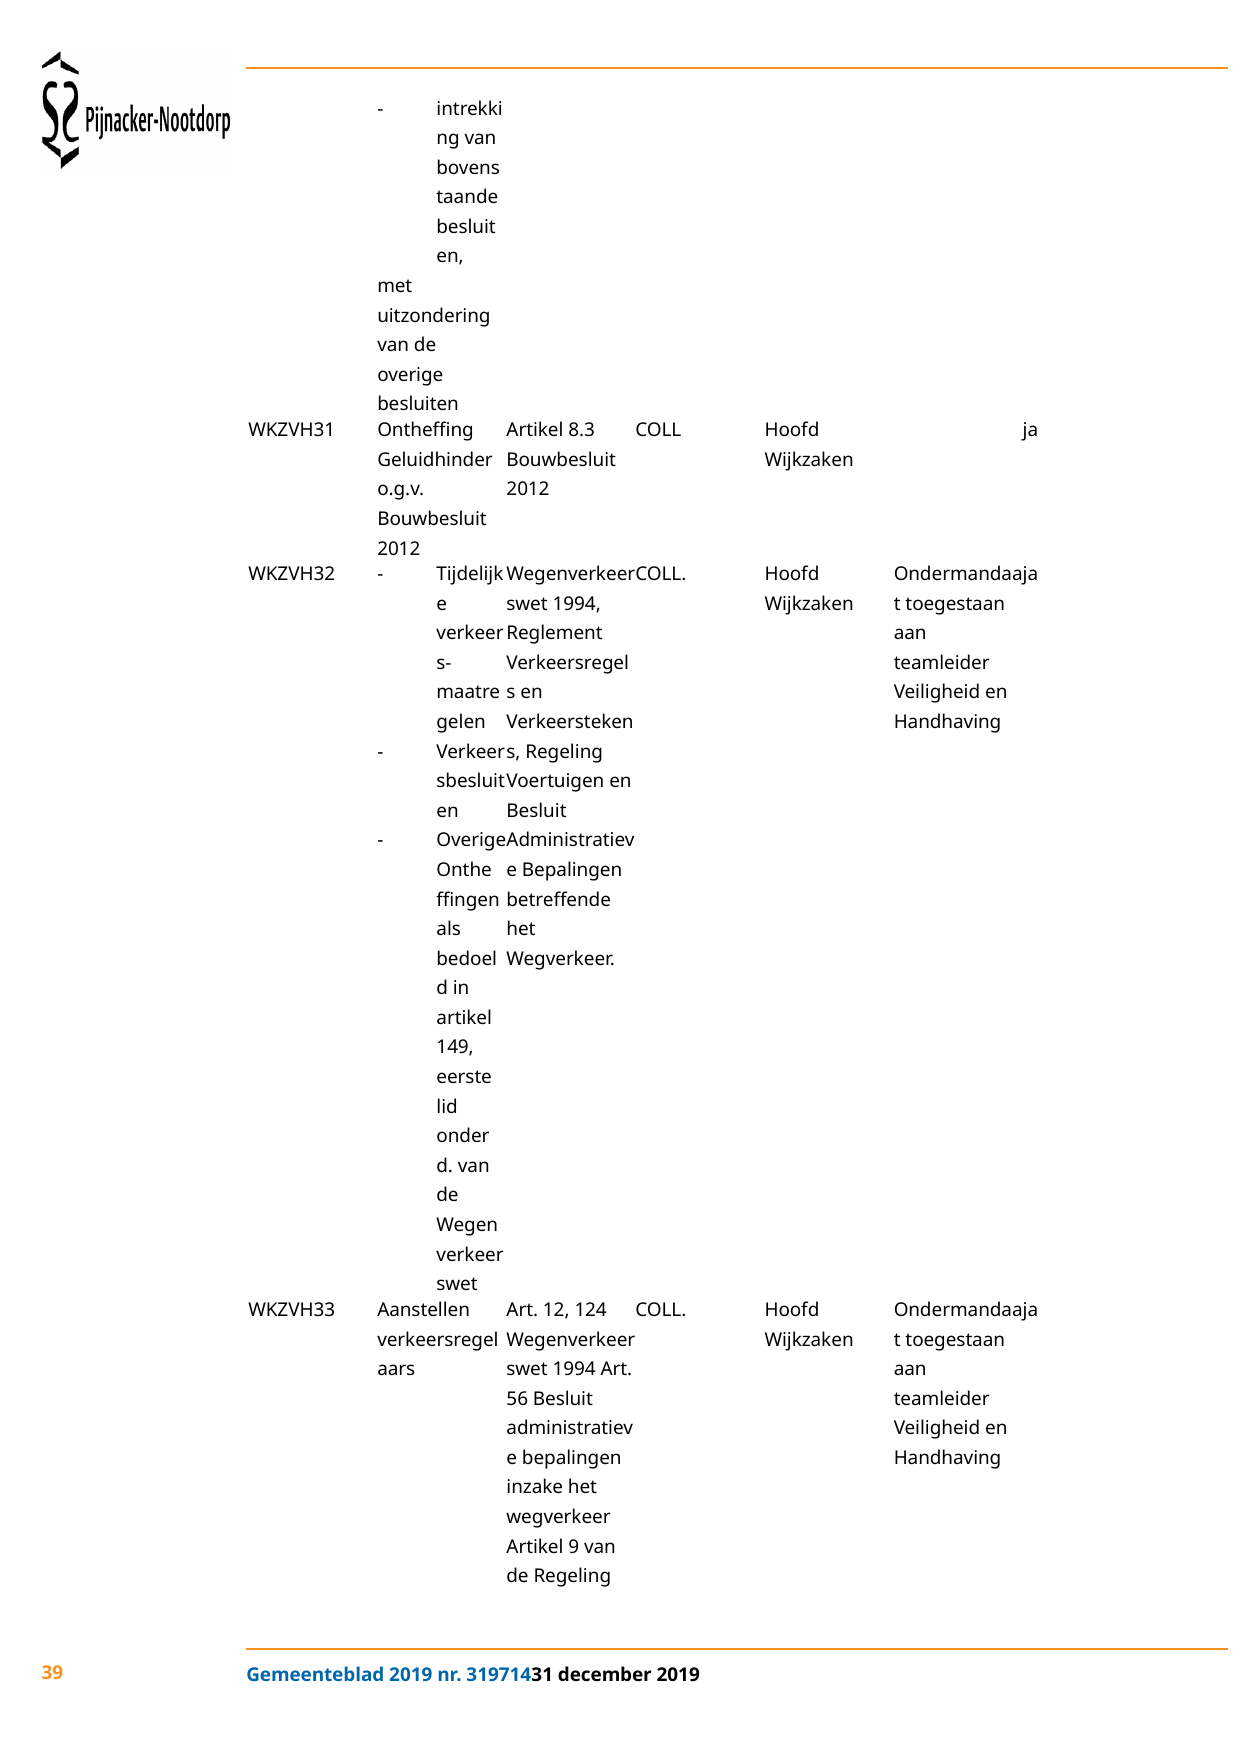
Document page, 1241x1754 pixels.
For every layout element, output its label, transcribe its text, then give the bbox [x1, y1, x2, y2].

table_cell [764, 95, 893, 416]
table_cell COLL. [635, 1296, 764, 1588]
table_cell [248, 95, 377, 416]
table_cell Ondermandaat toegestaan aan teamleider Veiligheid en Handhaving [894, 560, 1022, 1296]
table_cell WKZVH32 [248, 560, 377, 1296]
table_cell Wegenverkeerswet 1994, Reglement Verkeersregels en Verkeerstekens, Regeling Voertuigen en Besluit Administratieve Bepalingen betreffende het Wegverkeer. [506, 560, 635, 1296]
table_cell WKZVH31 [248, 416, 377, 560]
table_cell Aanstellen verkeersregelaars [377, 1296, 506, 1588]
table_cell Ondermandaat toegestaan aan teamleider Veiligheid en Handhaving [894, 1296, 1022, 1588]
table_cell [506, 95, 635, 416]
table_cell Artikel 8.3 Bouwbesluit 2012 [506, 416, 635, 560]
table_cell [894, 416, 1022, 560]
table_cell Ontheffing Geluidhinder o.g.v. Bouwbesluit 2012 [377, 416, 506, 560]
table_cell [894, 95, 1022, 416]
picture [41, 47, 231, 172]
table_cell ja [1023, 560, 1152, 1296]
table_cell ja [1023, 416, 1152, 560]
table_cell [1023, 95, 1152, 416]
table_cell [635, 95, 764, 416]
table_cell COLL [635, 416, 764, 560]
table_cell Hoofd Wijkzaken [764, 1296, 893, 1588]
table_cell WKZVH33 [248, 1296, 377, 1588]
table_cell Hoofd Wijkzaken [764, 416, 893, 560]
table_cell Art. 12, 124 Wegenverkeerswet 1994 Art. 56 Besluit administratieve bepalingen inzake het wegverkeer Artikel 9 van de Regeling [506, 1296, 635, 1588]
table_cell Hoofd Wijkzaken [764, 560, 893, 1296]
table_cell ja [1023, 1296, 1152, 1588]
table_cell intrekking van bovenstaande besluiten, met uitzondering van de overige besluiten [377, 95, 506, 416]
table_cell Tijdelijke verkeers- maatregelen Verkeersbesluiten Overige Ontheffingen als bedoeld in artikel 149, eerste lid onder d. van de Wegenverkeerswet [377, 560, 506, 1296]
table_cell COLL. [635, 560, 764, 1296]
